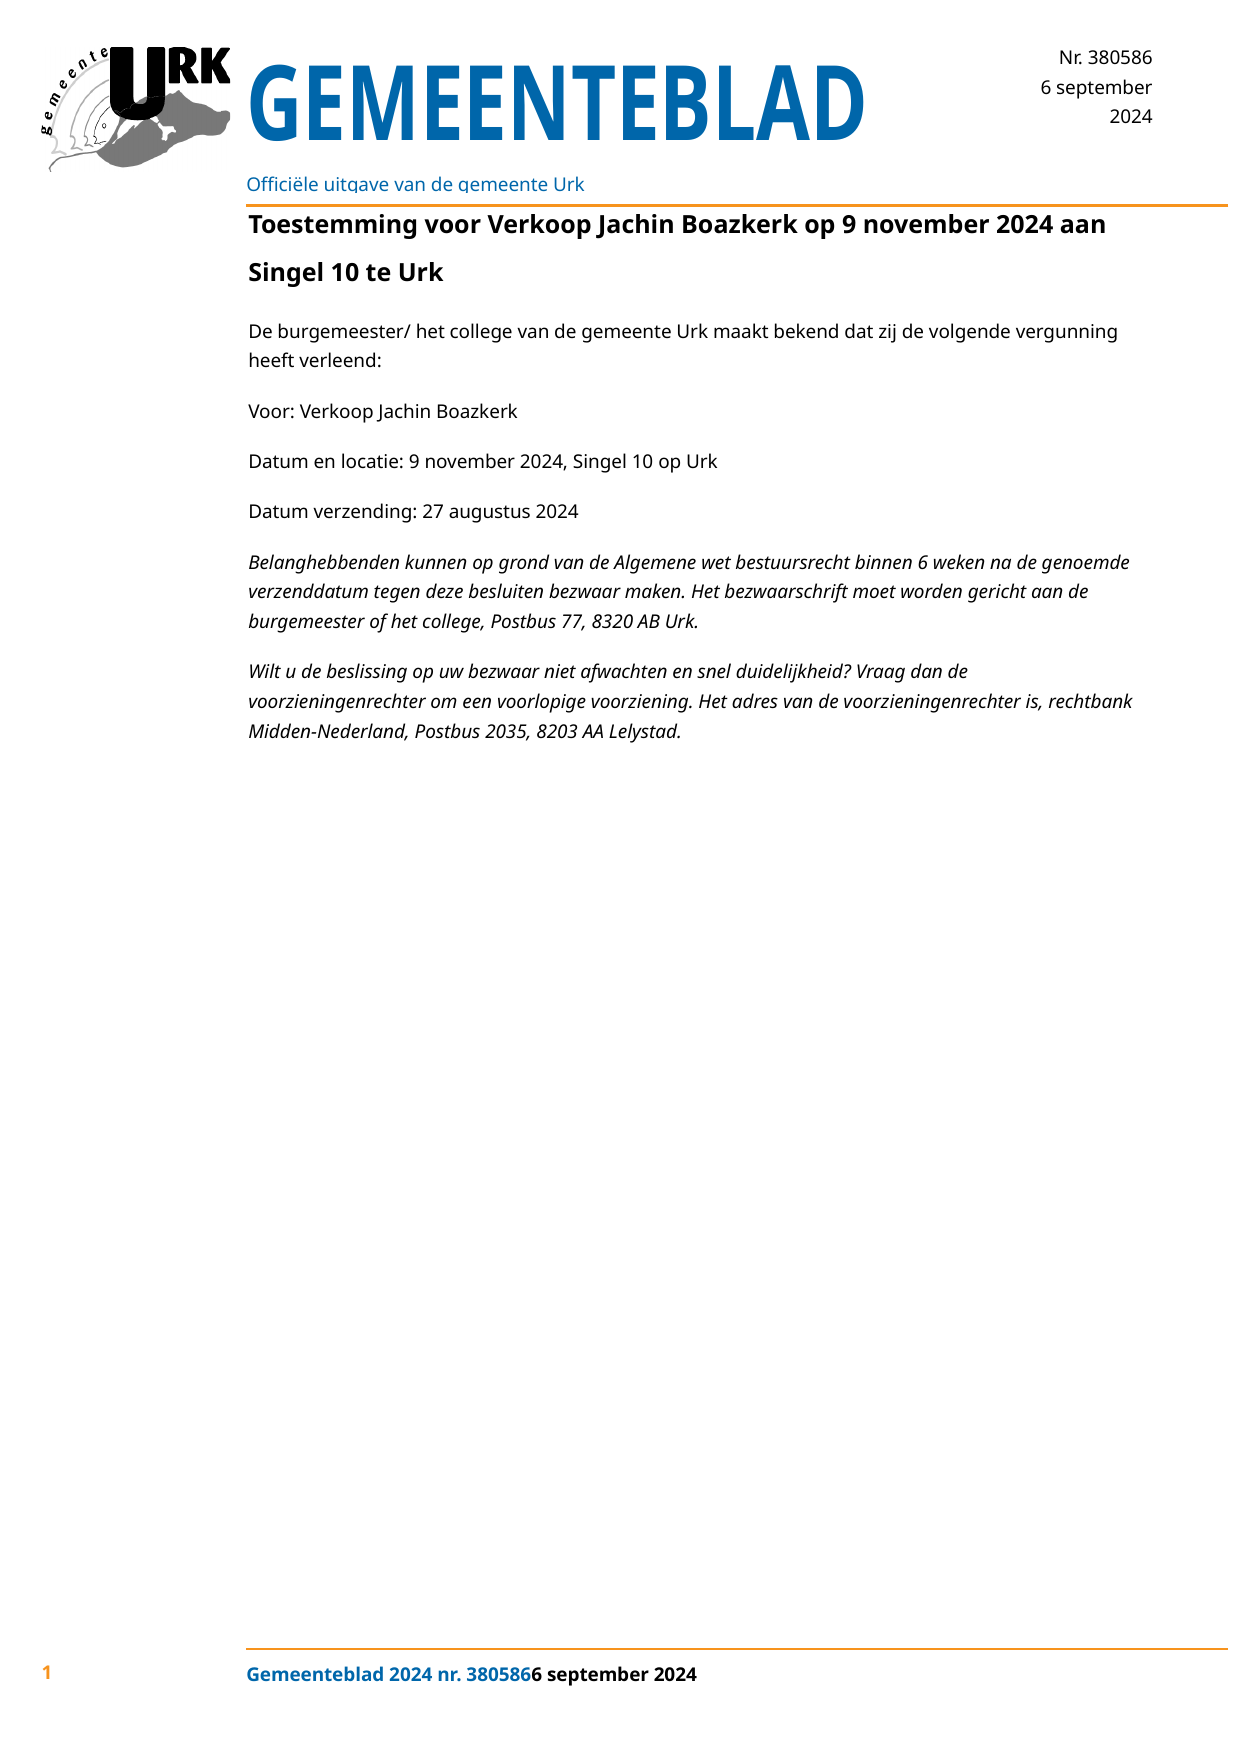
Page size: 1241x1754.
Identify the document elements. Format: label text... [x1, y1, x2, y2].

text Toestemming voor Verkoop Jachin Boazkerk op 9 november 2024 aan Singel 10 te Urk [248, 207, 1152, 288]
text Voor: Verkoop Jachin Boazkerk [248, 398, 1152, 424]
picture [41, 47, 231, 172]
text Datum en locatie: 9 november 2024, Singel 10 op Urk [248, 448, 1152, 474]
text Datum verzending: 27 augustus 2024 [248, 499, 1152, 524]
text Wilt u de beslissing op uw bezwaar niet afwachten en snel duidelijkheid? Vraag dan de voorzieningenrechter om een voorlopige voorziening. Het adres van de voorzieningenrechter is, rechtbank Midden-Nederland, Postbus 2035, 8203 AA Lelystad. [248, 659, 1152, 744]
text De burgemeester/ het college van de gemeente Urk maakt bekend dat zij de volgende vergunning heeft verleend: [248, 318, 1152, 373]
text Belanghebbenden kunnen op grond van de Algemene wet bestuursrecht binnen 6 weken na de genoemde verzenddatum tegen deze besluiten bezwaar maken. Het bezwaarschrift moet worden gericht aan de burgemeester of het college, Postbus 77, 8320 AB Urk. [248, 549, 1152, 634]
